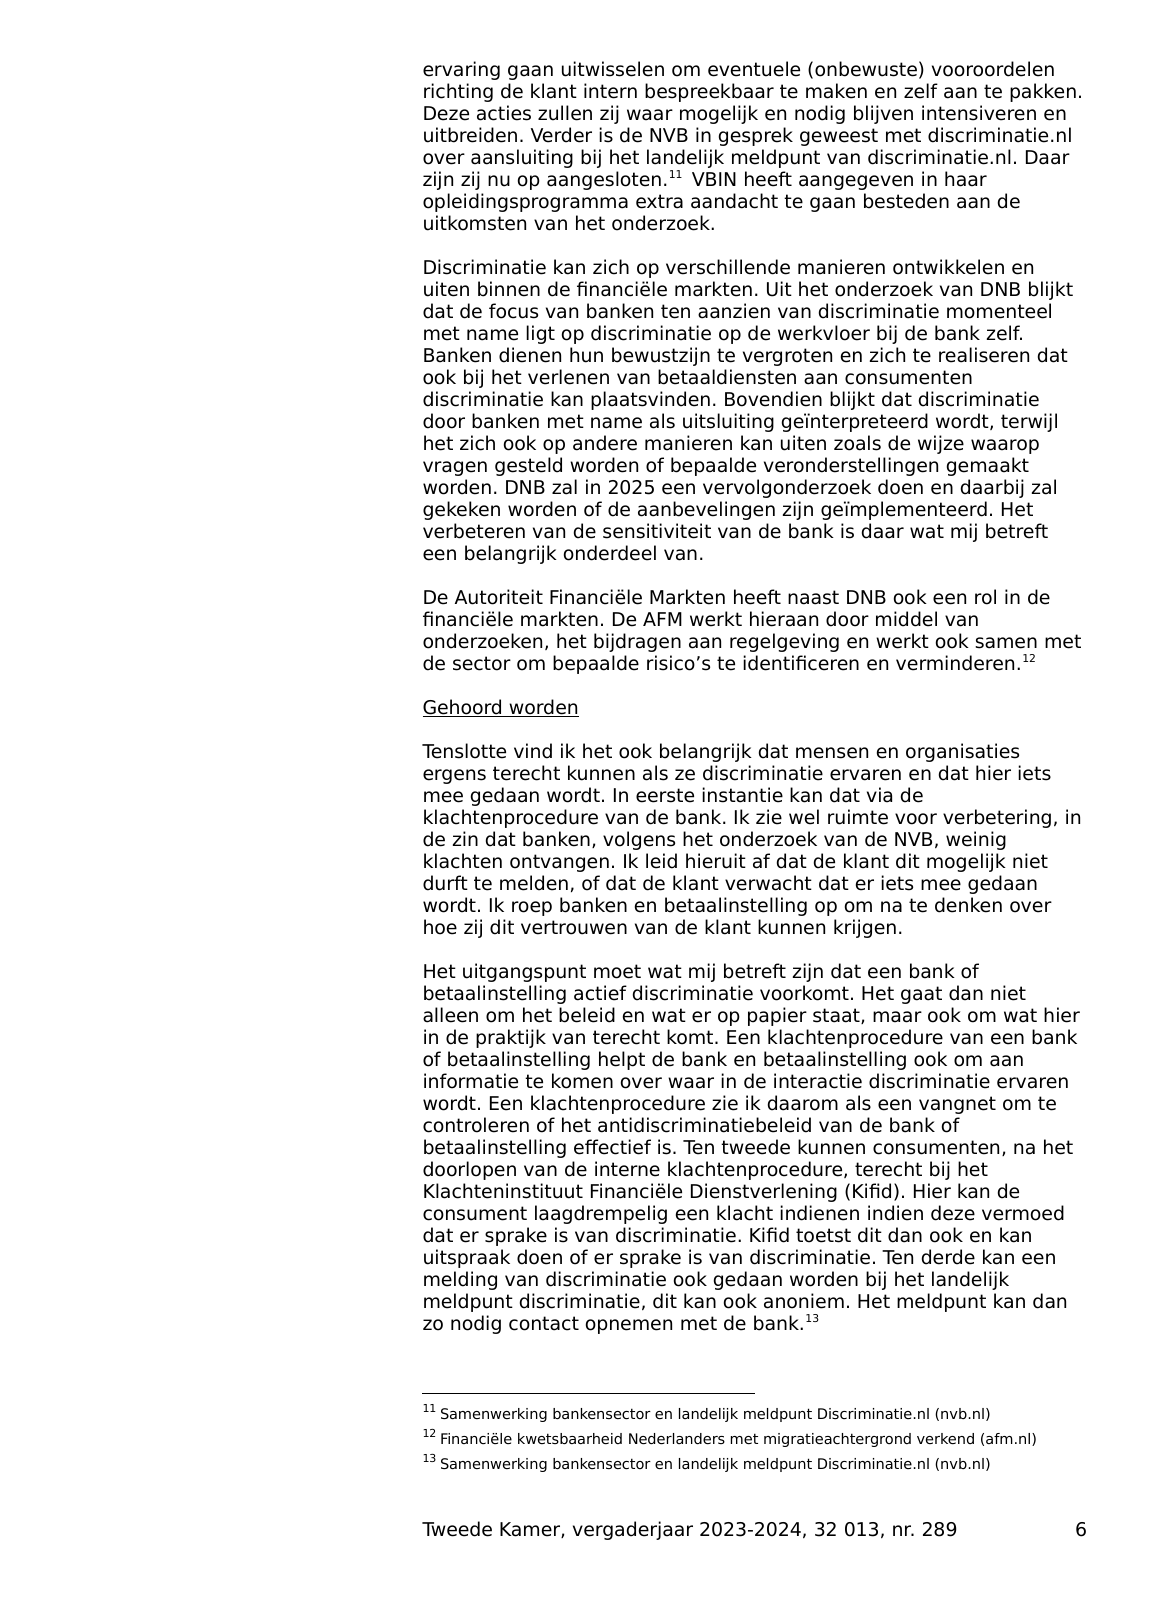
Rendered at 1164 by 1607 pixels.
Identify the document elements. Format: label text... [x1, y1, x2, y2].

text Samenwerking bankensector en landelijk meldpunt Discriminatie.nl (nvb.nl) [422, 1402, 1087, 1424]
text ervaring gaan uitwisselen om eventuele (onbewuste) vooroordelen richting de klant intern bespreekbaar te maken en zelf aan te pakken. Deze acties zullen zij waar mogelijk en nodig blijven intensiveren en uitbreiden. Verder is de NVB in gesprek geweest met discriminatie.nl over aansluiting bij het landelijk meldpunt van discriminatie.nl. Daar zijn zij nu op aangesloten. VBIN heeft aangegeven in haar opleidingsprogramma extra aandacht te gaan besteden aan de uitkomsten van het onderzoek. [422, 59, 1087, 235]
text Discriminatie kan zich op verschillende manieren ontwikkelen en uiten binnen de financiële markten. Uit het onderzoek van DNB blijkt dat de focus van banken ten aanzien van discriminatie momenteel met name ligt op discriminatie op de werkvloer bij de bank zelf. Banken dienen hun bewustzijn te vergroten en zich te realiseren dat ook bij het verlenen van betaaldiensten aan consumenten discriminatie kan plaatsvinden. Bovendien blijkt dat discriminatie door banken met name als uitsluiting geïnterpreteerd wordt, terwijl het zich ook op andere manieren kan uiten zoals de wijze waarop vragen gesteld worden of bepaalde veronderstellingen gemaakt worden. DNB zal in 2025 een vervolgonderzoek doen en daarbij zal gekeken worden of de aanbevelingen zijn geïmplementeerd. Het verbeteren van de sensitiviteit van de bank is daar wat mij betreft een belangrijk onderdeel van. [422, 257, 1087, 565]
subtitle Gehoord worden [422, 697, 1087, 719]
text Het uitgangspunt moet wat mij betreft zijn dat een bank of betaalinstelling actief discriminatie voorkomt. Het gaat dan niet alleen om het beleid en wat er op papier staat, maar ook om wat hier in de praktijk van terecht komt. Een klachtenprocedure van een bank of betaalinstelling helpt de bank en betaalinstelling ook om aan informatie te komen over waar in de interactie discriminatie ervaren wordt. Een klachtenprocedure zie ik daarom als een vangnet om te controleren of het antidiscriminatiebeleid van de bank of betaalinstelling effectief is. Ten tweede kunnen consumenten, na het doorlopen van de interne klachtenprocedure, terecht bij het Klachteninstituut Financiële Dienstverlening (Kifid). Hier kan de consument laagdrempelig een klacht indienen indien deze vermoed dat er sprake is van discriminatie. Kifid toetst dit dan ook en kan uitspraak doen of er sprake is van discriminatie. Ten derde kan een melding van discriminatie ook gedaan worden bij het landelijk meldpunt discriminatie, dit kan ook anoniem. Het meldpunt kan dan zo nodig contact opnemen met de bank. [422, 961, 1087, 1335]
text De Autoriteit Financiële Markten heeft naast DNB ook een rol in de financiële markten. De AFM werkt hieraan door middel van onderzoeken, het bijdragen aan regelgeving en werkt ook samen met de sector om bepaalde risico’s te identificeren en verminderen. [422, 587, 1087, 675]
text Tenslotte vind ik het ook belangrijk dat mensen en organisaties ergens terecht kunnen als ze discriminatie ervaren en dat hier iets mee gedaan wordt. In eerste instantie kan dat via de klachtenprocedure van de bank. Ik zie wel ruimte voor verbetering, in de zin dat banken, volgens het onderzoek van de NVB, weinig klachten ontvangen. Ik leid hieruit af dat de klant dit mogelijk niet durft te melden, of dat de klant verwacht dat er iets mee gedaan wordt. Ik roep banken en betaalinstelling op om na te denken over hoe zij dit vertrouwen van de klant kunnen krijgen. [422, 741, 1087, 939]
text Financiële kwetsbaarheid Nederlanders met migratieachtergrond verkend (afm.nl) [422, 1427, 1087, 1449]
text Samenwerking bankensector en landelijk meldpunt Discriminatie.nl (nvb.nl) [422, 1452, 1087, 1474]
